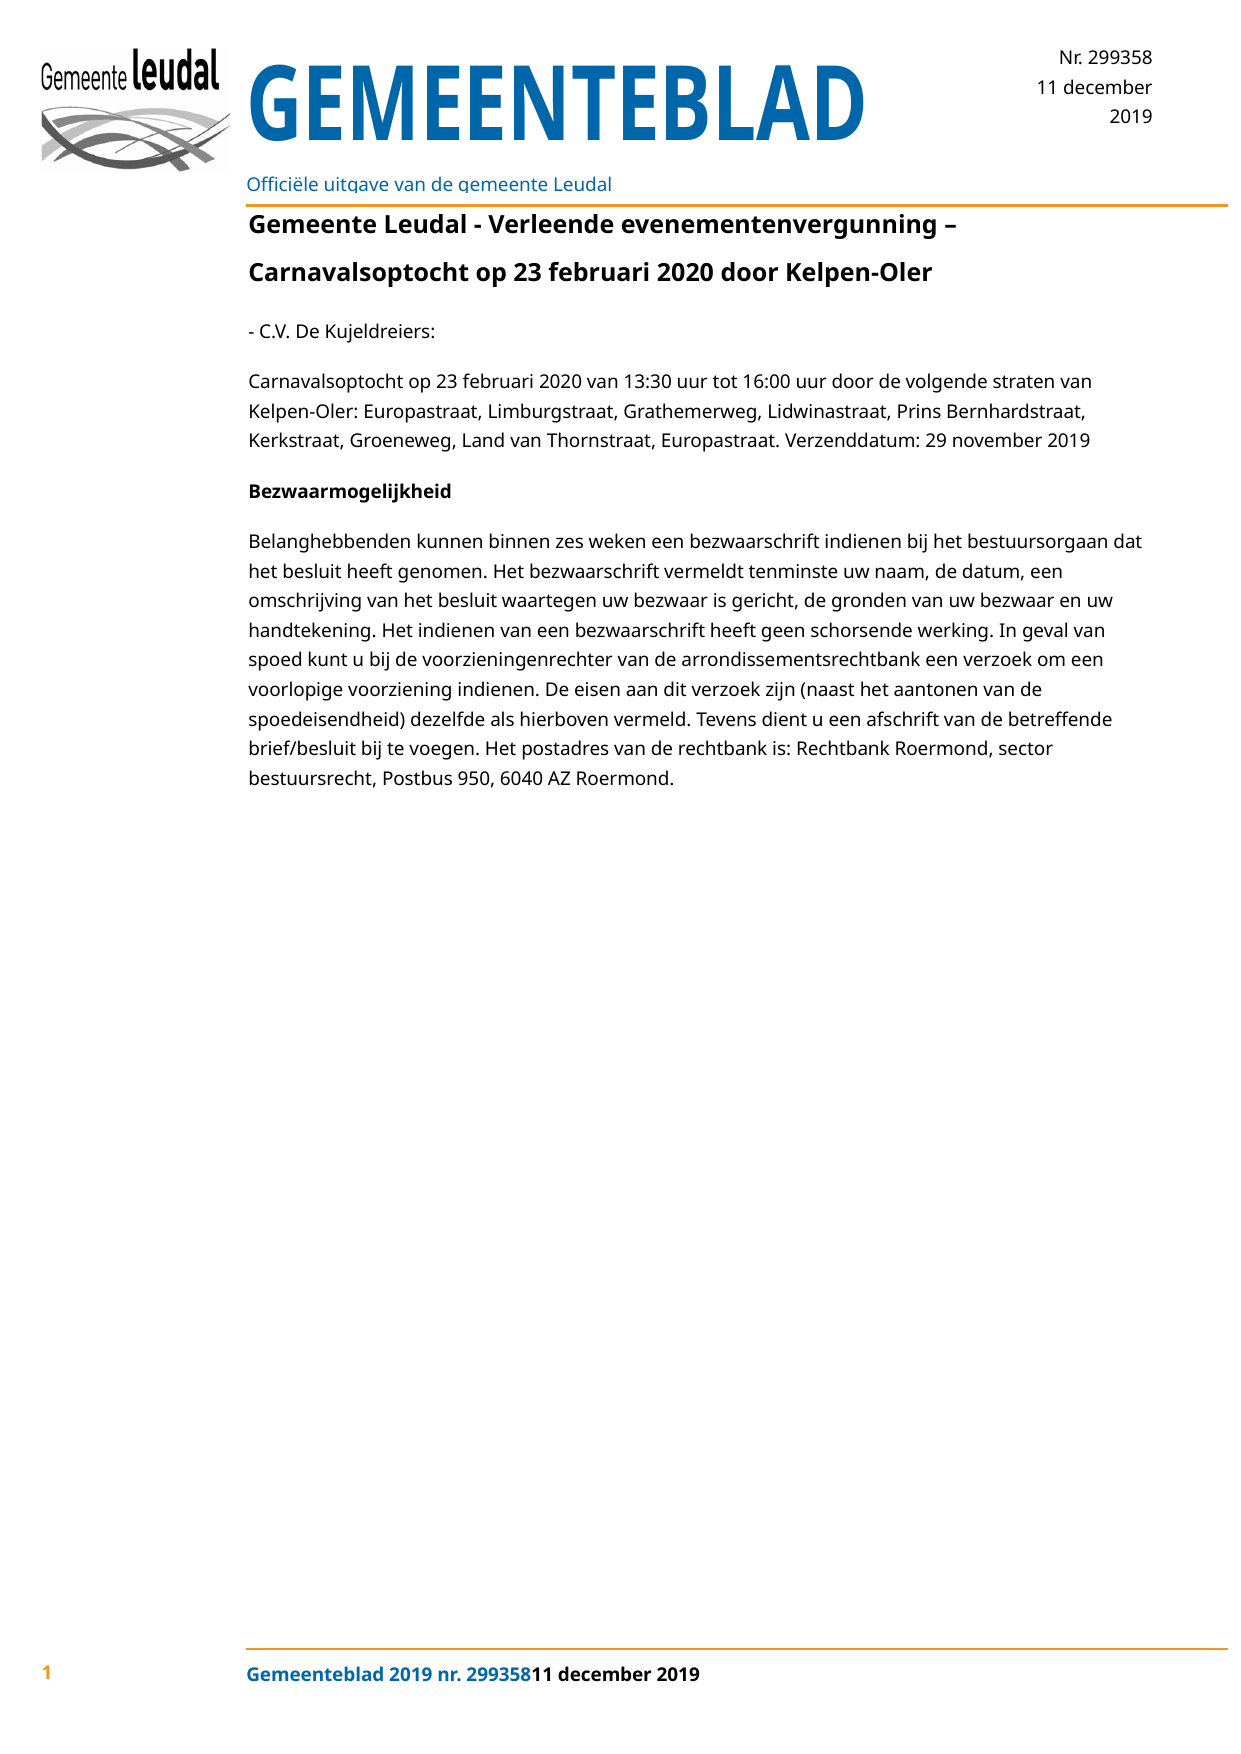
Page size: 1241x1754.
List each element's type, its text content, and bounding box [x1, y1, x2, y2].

text - C.V. De Kujeldreiers: [248, 318, 1152, 344]
text Belanghebbenden kunnen binnen zes weken een bezwaarschrift indienen bij het bestuursorgaan dat het besluit heeft genomen. Het bezwaarschrift vermeldt tenminste uw naam, de datum, een omschrijving van het besluit waartegen uw bezwaar is gericht, de gronden van uw bezwaar en uw handtekening. Het indienen van een bezwaarschrift heeft geen schorsende werking. In geval van spoed kunt u bij de voorzieningenrechter van de arrondissementsrechtbank een verzoek om een voorlopige voorziening indienen. De eisen aan dit verzoek zijn (naast het aantonen van de spoedeisendheid) dezelfde als hierboven vermeld. Tevens dient u een afschrift van de betreffende brief/besluit bij te voegen. Het postadres van de rechtbank is: Rechtbank Roermond, sector bestuursrecht, Postbus 950, 6040 AZ Roermond. [248, 528, 1152, 791]
text Carnavalsoptocht op 23 februari 2020 van 13:30 uur tot 16:00 uur door de volgende straten van Kelpen-Oler: Europastraat, Limburgstraat, Grathemerweg, Lidwinastraat, Prins Bernhardstraat, Kerkstraat, Groeneweg, Land van Thornstraat, Europastraat. Verzenddatum: 29 november 2019 [248, 368, 1152, 453]
text Gemeente Leudal - Verleende evenementenvergunning – Carnavalsoptocht op 23 februari 2020 door Kelpen-Oler [248, 207, 1152, 288]
text Bezwaarmogelijkheid [248, 478, 1152, 504]
picture [41, 47, 231, 172]
